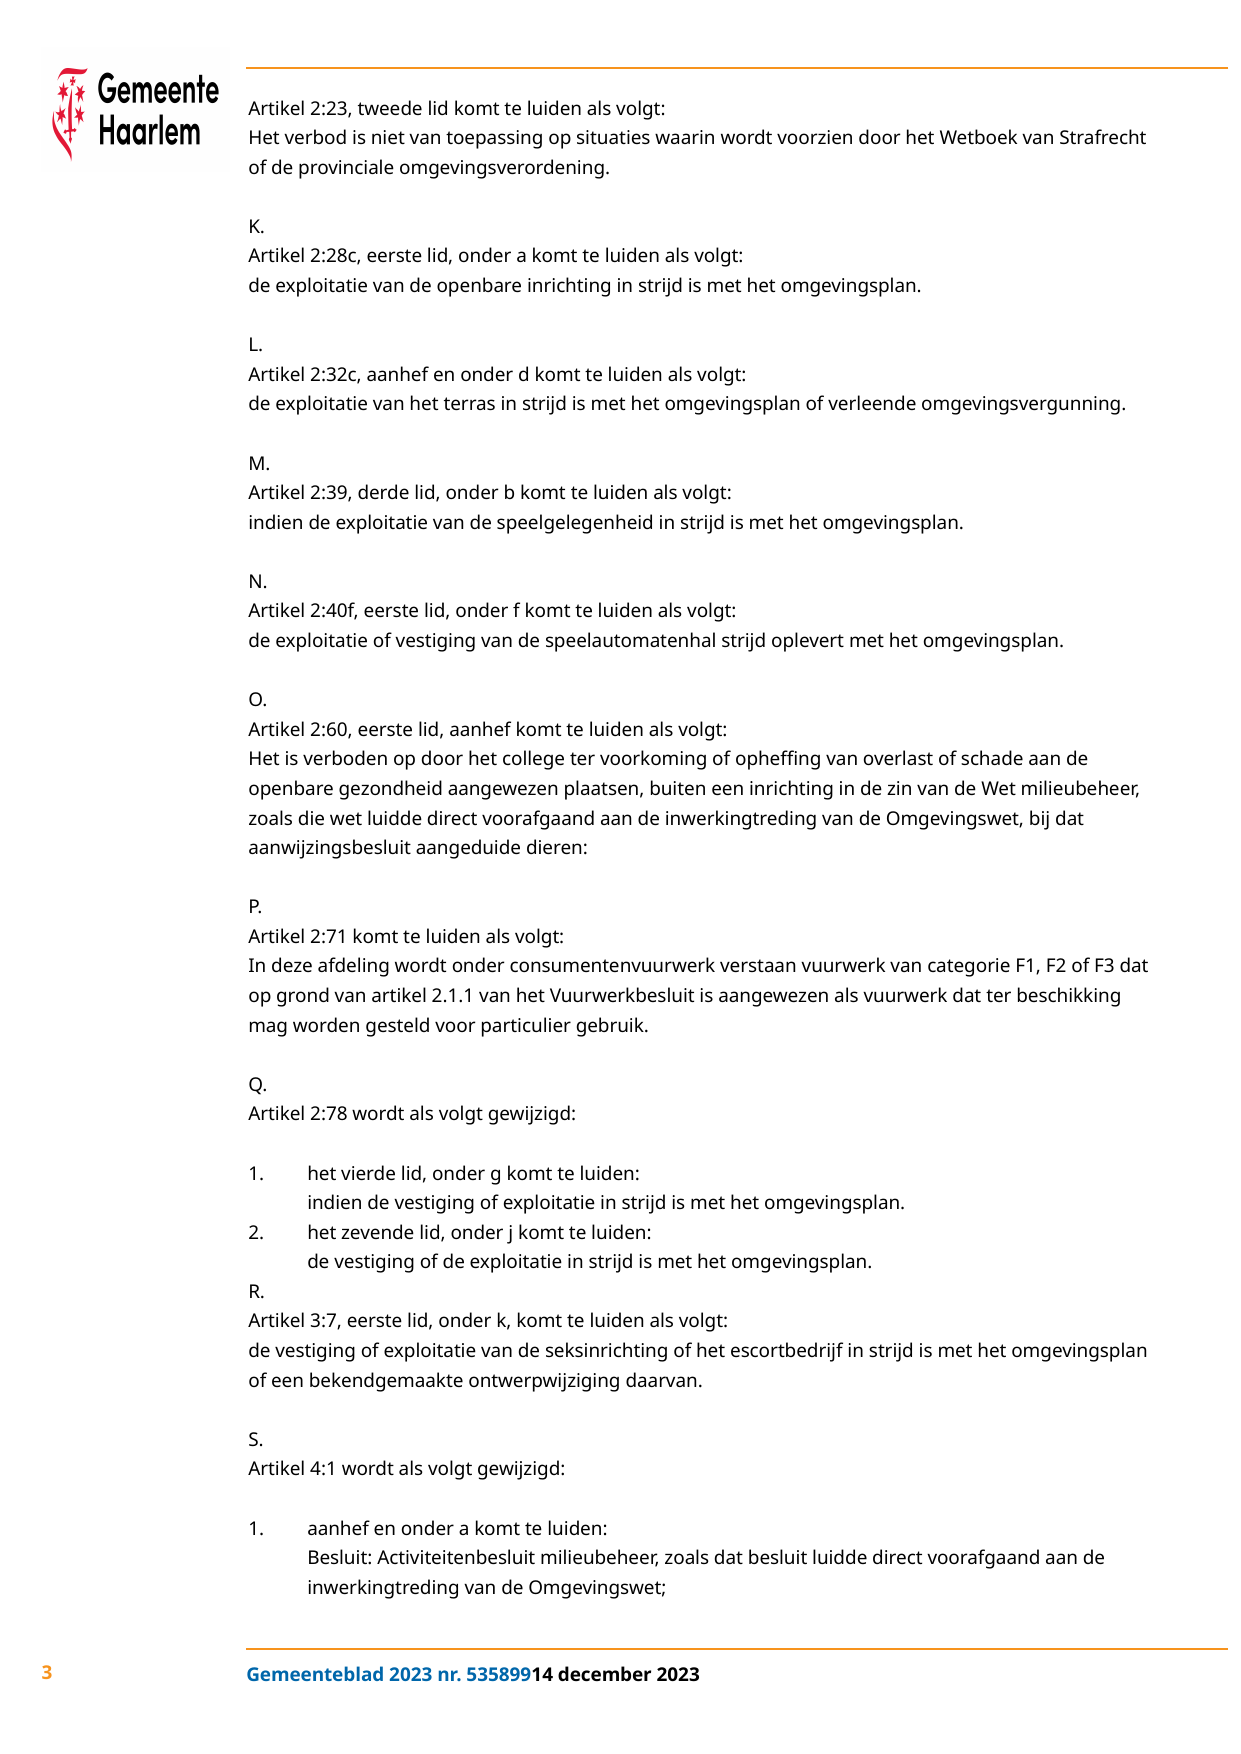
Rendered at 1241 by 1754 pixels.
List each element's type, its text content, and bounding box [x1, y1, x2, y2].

text de exploitatie van het terras in strijd is met het omgevingsplan of verleende omgevingsvergunning. [248, 391, 1152, 416]
text Het verbod is niet van toepassing op situaties waarin wordt voorzien door het Wetboek van Strafrecht of de provinciale omgevingsverordening. [248, 124, 1152, 180]
text K. [248, 213, 1152, 239]
list Besluit: Activiteitenbesluit milieubeheer, zoals dat besluit luidde direct voorafgaand aan de inwerkingtreding van de Omgevingswet; [248, 1544, 1152, 1600]
text M. [248, 450, 1152, 476]
text de exploitatie of vestiging van de speelautomatenhal strijd oplevert met het omgevingsplan. [248, 627, 1152, 653]
text L. [248, 331, 1152, 357]
text de exploitatie van de openbare inrichting in strijd is met het omgevingsplan. [248, 272, 1152, 298]
list de vestiging of de exploitatie in strijd is met het omgevingsplan. [248, 1248, 1152, 1274]
text S. [248, 1426, 1152, 1452]
text Het is verboden op door het college ter voorkoming of opheffing van overlast of schade aan de openbare gezondheid aangewezen plaatsen, buiten een inrichting in de zin van de Wet milieubeheer, zoals die wet luidde direct voorafgaand aan de inwerkingtreding van de Omgevingswet, bij dat aanwijzingsbesluit aangeduide dieren: [248, 746, 1152, 860]
text O. [248, 686, 1152, 712]
text Artikel 3:7, eerste lid, onder k, komt te luiden als volgt: [248, 1308, 1152, 1333]
text N. [248, 568, 1152, 594]
text Artikel 2:23, tweede lid komt te luiden als volgt: [248, 95, 1152, 121]
text Artikel 2:32c, aanhef en onder d komt te luiden als volgt: [248, 361, 1152, 387]
text indien de exploitatie van de speelgelegenheid in strijd is met het omgevingsplan. [248, 509, 1152, 535]
list aanhef en onder a komt te luiden: [248, 1515, 1152, 1541]
text In deze afdeling wordt onder consumentenvuurwerk verstaan vuurwerk van categorie F1, F2 of F3 dat op grond van artikel 2.1.1 van het Vuurwerkbesluit is aangewezen als vuurwerk dat ter beschikking mag worden gesteld voor particulier gebruik. [248, 953, 1152, 1038]
text P. [248, 893, 1152, 919]
text Artikel 2:78 wordt als volgt gewijzigd: [248, 1101, 1152, 1126]
text Q. [248, 1071, 1152, 1097]
text Artikel 2:60, eerste lid, aanhef komt te luiden als volgt: [248, 716, 1152, 742]
picture [41, 47, 231, 172]
text Artikel 4:1 wordt als volgt gewijzigd: [248, 1456, 1152, 1481]
text Artikel 2:40f, eerste lid, onder f komt te luiden als volgt: [248, 598, 1152, 623]
list het zevende lid, onder j komt te luiden: [248, 1219, 1152, 1245]
text de vestiging of exploitatie van de seksinrichting of het escortbedrijf in strijd is met het omgevingsplan of een bekendgemaakte ontwerpwijziging daarvan. [248, 1337, 1152, 1393]
text Artikel 2:71 komt te luiden als volgt: [248, 923, 1152, 949]
text Artikel 2:28c, eerste lid, onder a komt te luiden als volgt: [248, 243, 1152, 268]
text Artikel 2:39, derde lid, onder b komt te luiden als volgt: [248, 479, 1152, 505]
text R. [248, 1278, 1152, 1304]
list indien de vestiging of exploitatie in strijd is met het omgevingsplan. [248, 1189, 1152, 1215]
list het vierde lid, onder g komt te luiden: [248, 1160, 1152, 1186]
